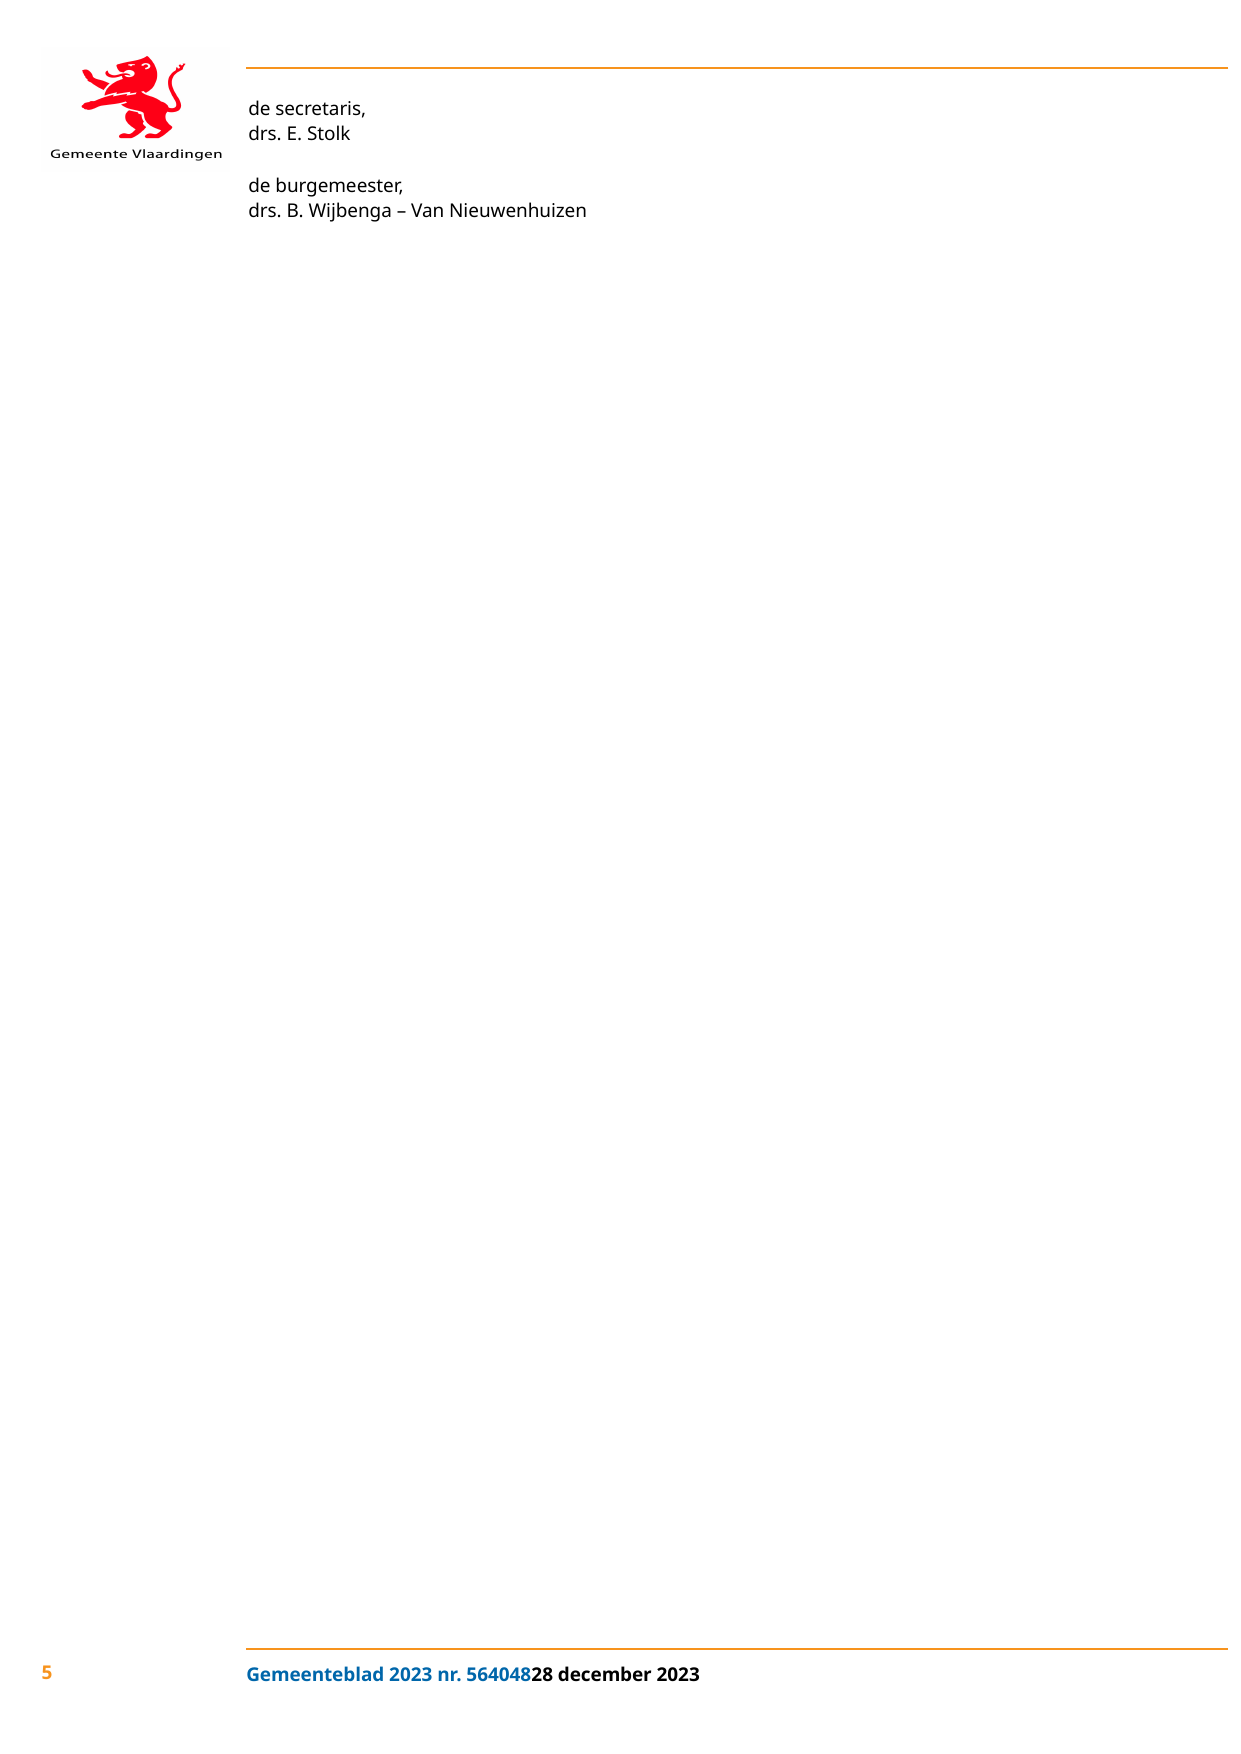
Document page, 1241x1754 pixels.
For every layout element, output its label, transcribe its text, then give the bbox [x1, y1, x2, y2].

text drs. E. Stolk [248, 121, 1152, 146]
text drs. B. Wijbenga – Van Nieuwenhuizen [248, 198, 1152, 223]
picture [41, 47, 231, 172]
text de burgemeester, [248, 172, 1152, 198]
text de secretaris, [248, 95, 1152, 121]
